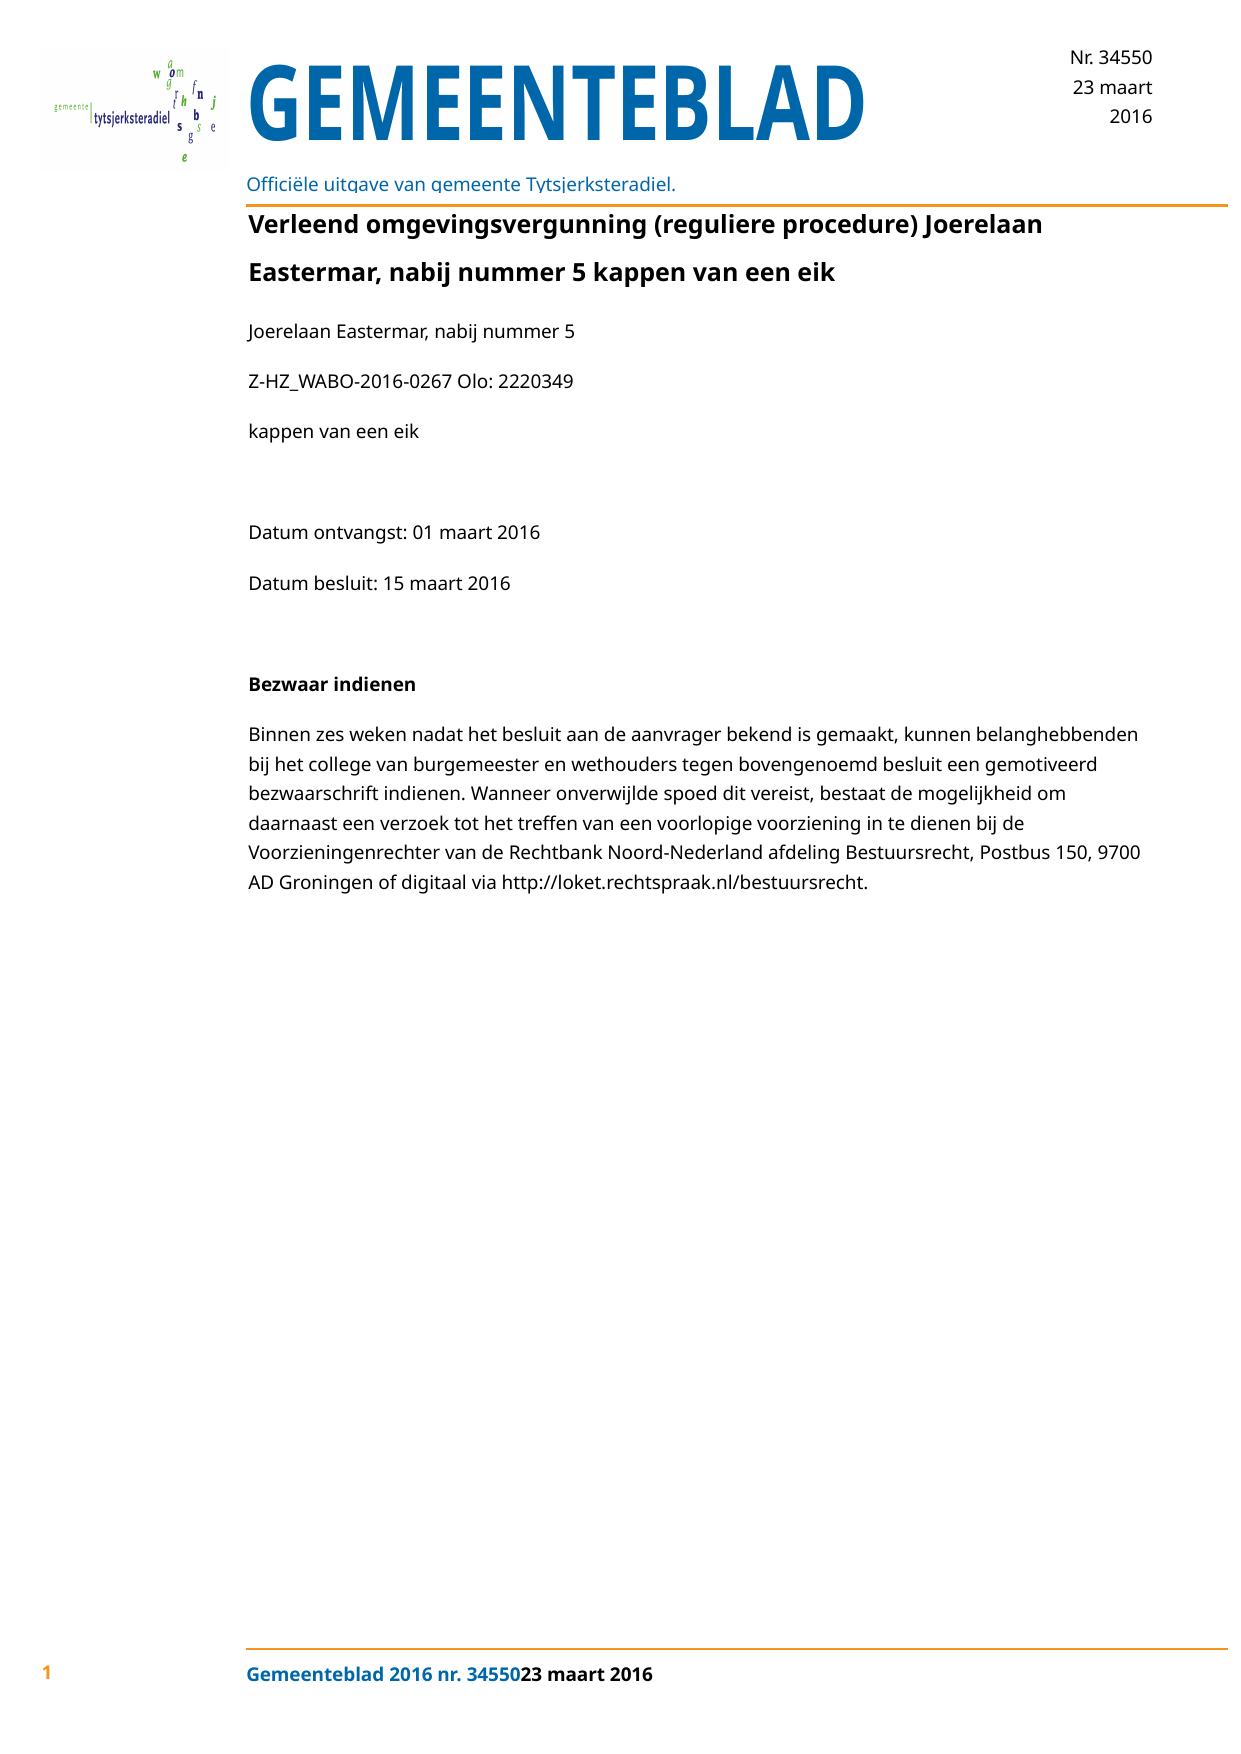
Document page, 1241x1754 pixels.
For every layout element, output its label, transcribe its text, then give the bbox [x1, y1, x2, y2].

text Joerelaan Eastermar, nabij nummer 5 [248, 318, 1152, 344]
text kappen van een eik [248, 419, 1152, 444]
text Z-HZ_WABO-2016-0267 Olo: 2220349 [248, 368, 1152, 394]
text Bezwaar indienen [248, 671, 1152, 697]
text Verleend omgevingsvergunning (reguliere procedure) Joerelaan Eastermar, nabij nummer 5 kappen van een eik [248, 207, 1152, 288]
text Datum besluit: 15 maart 2016 [248, 570, 1152, 596]
text Binnen zes weken nadat het besluit aan de aanvrager bekend is gemaakt, kunnen belanghebbenden bij het college van burgemeester en wethouders tegen bovengenoemd besluit een gemotiveerd bezwaarschrift indienen. Wanneer onverwijlde spoed dit vereist, bestaat de mogelijkheid om daarnaast een verzoek tot het treffen van een voorlopige voorziening in te dienen bij de Voorzieningenrechter van de Rechtbank Noord-Nederland afdeling Bestuursrecht, Postbus 150, 9700 AD Groningen of digitaal via http://loket.rechtspraak.nl/bestuursrecht. [248, 721, 1152, 895]
picture [41, 47, 231, 172]
text Datum ontvangst: 01 maart 2016 [248, 519, 1152, 545]
